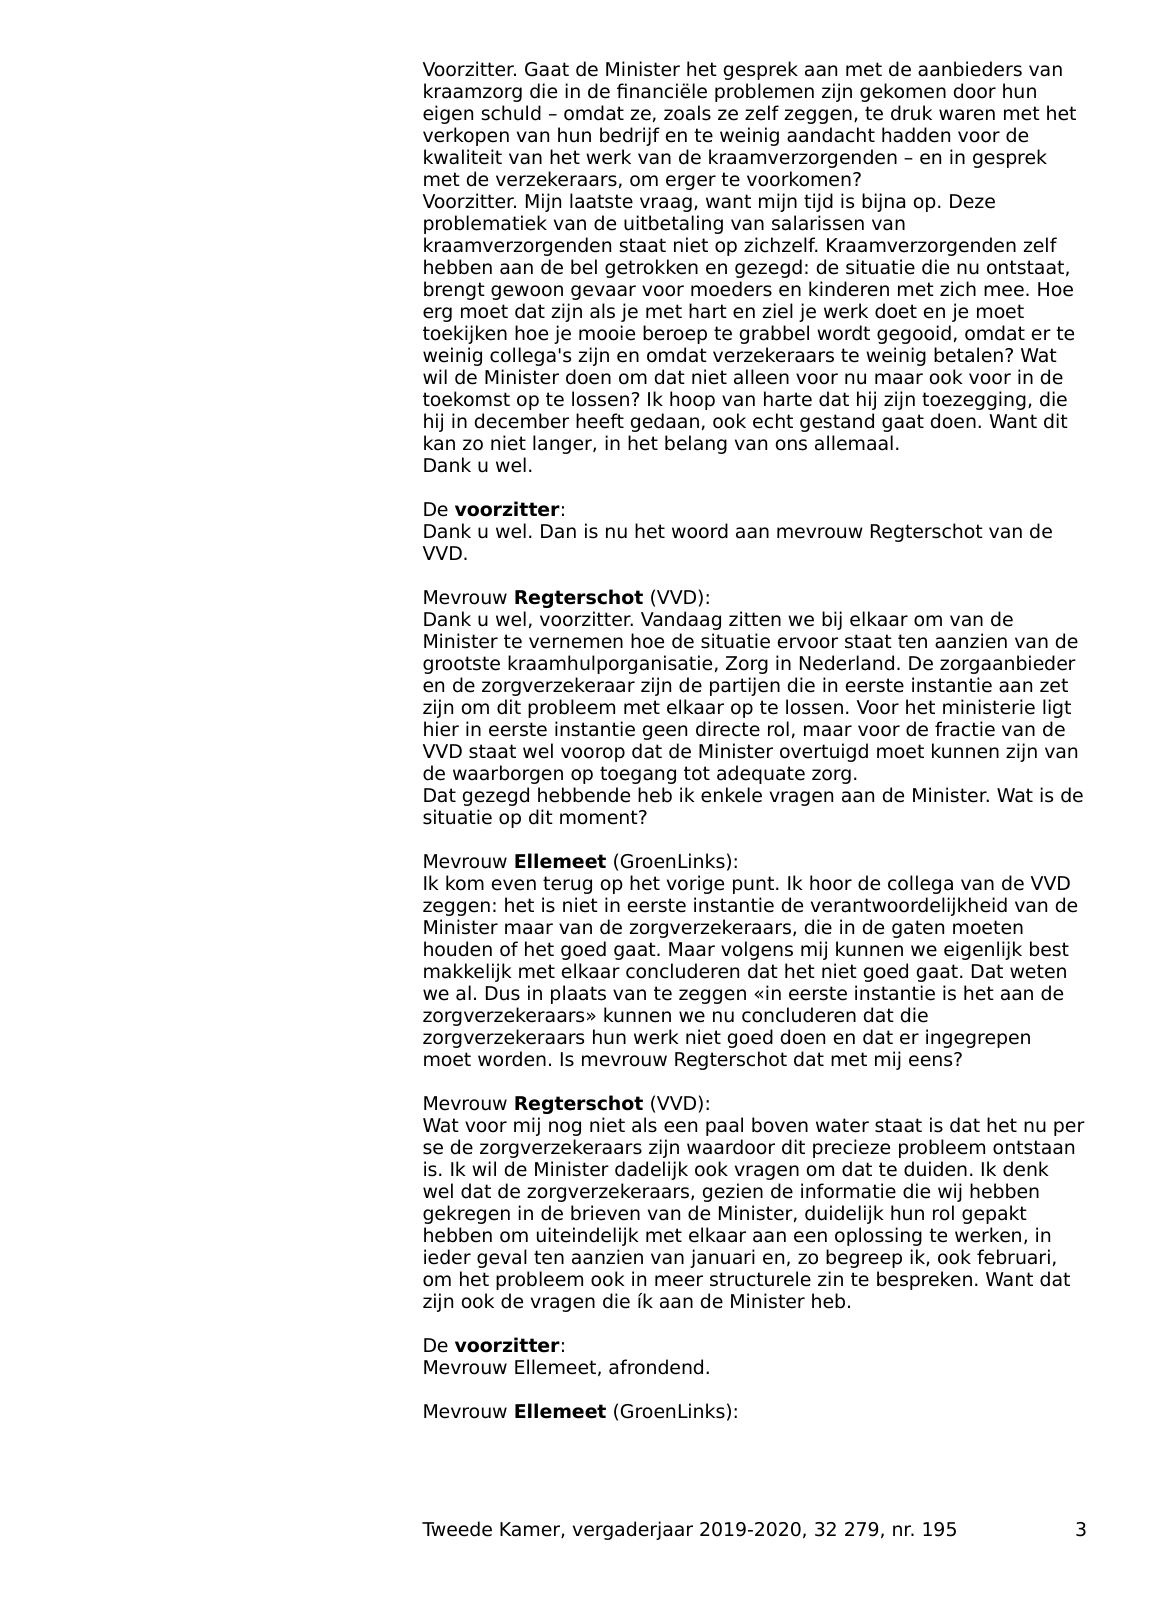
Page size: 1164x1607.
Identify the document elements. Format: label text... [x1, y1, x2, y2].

text Wat voor mij nog niet als een paal boven water staat is dat het nu per se de zorgverzekeraars zijn waardoor dit precieze probleem ontstaan is. Ik wil de Minister dadelijk ook vragen om dat te duiden. Ik denk wel dat de zorgverzekeraars, gezien de informatie die wij hebben gekregen in de brieven van de Minister, duidelijk hun rol gepakt hebben om uiteindelijk met elkaar aan een oplossing te werken, in ieder geval ten aanzien van januari en, zo begreep ik, ook februari, om het probleem ook in meer structurele zin te bespreken. Want dat zijn ook de vragen die ík aan de Minister heb. [422, 1115, 1087, 1313]
text Dat gezegd hebbende heb ik enkele vragen aan de Minister. Wat is de situatie op dit moment? [422, 785, 1087, 829]
text Mevrouw Ellemeet (GroenLinks): [422, 1401, 1087, 1423]
text Voorzitter. Mijn laatste vraag, want mijn tijd is bijna op. Deze problematiek van de uitbetaling van salarissen van kraamverzorgenden staat niet op zichzelf. Kraamverzorgenden zelf hebben aan de bel getrokken en gezegd: de situatie die nu ontstaat, brengt gewoon gevaar voor moeders en kinderen met zich mee. Hoe erg moet dat zijn als je met hart en ziel je werk doet en je moet toekijken hoe je mooie beroep te grabbel wordt gegooid, omdat er te weinig collega's zijn en omdat verzekeraars te weinig betalen? Wat wil de Minister doen om dat niet alleen voor nu maar ook voor in de toekomst op te lossen? Ik hoop van harte dat hij zijn toezegging, die hij in december heeft gedaan, ook echt gestand gaat doen. Want dit kan zo niet langer, in het belang van ons allemaal. [422, 191, 1087, 455]
text De voorzitter: [422, 1335, 1087, 1357]
text Mevrouw Ellemeet (GroenLinks): [422, 851, 1087, 873]
text Voorzitter. Gaat de Minister het gesprek aan met de aanbieders van kraamzorg die in de financiële problemen zijn gekomen door hun eigen schuld – omdat ze, zoals ze zelf zeggen, te druk waren met het verkopen van hun bedrijf en te weinig aandacht hadden voor de kwaliteit van het werk van de kraamverzorgenden – en in gesprek met de verzekeraars, om erger te voorkomen? [422, 59, 1087, 191]
text Dank u wel, voorzitter. Vandaag zitten we bij elkaar om van de Minister te vernemen hoe de situatie ervoor staat ten aanzien van de grootste kraamhulporganisatie, Zorg in Nederland. De zorgaanbieder en de zorgverzekeraar zijn de partijen die in eerste instantie aan zet zijn om dit probleem met elkaar op te lossen. Voor het ministerie ligt hier in eerste instantie geen directe rol, maar voor de fractie van de VVD staat wel voorop dat de Minister overtuigd moet kunnen zijn van de waarborgen op toegang tot adequate zorg. [422, 609, 1087, 785]
text Mevrouw Regterschot (VVD): [422, 1093, 1087, 1115]
text Mevrouw Ellemeet, afrondend. [422, 1357, 1087, 1379]
text De voorzitter: [422, 499, 1087, 521]
text Ik kom even terug op het vorige punt. Ik hoor de collega van de VVD zeggen: het is niet in eerste instantie de verantwoordelijkheid van de Minister maar van de zorgverzekeraars, die in de gaten moeten houden of het goed gaat. Maar volgens mij kunnen we eigenlijk best makkelijk met elkaar concluderen dat het niet goed gaat. Dat weten we al. Dus in plaats van te zeggen «in eerste instantie is het aan de zorgverzekeraars» kunnen we nu concluderen dat die zorgverzekeraars hun werk niet goed doen en dat er ingegrepen moet worden. Is mevrouw Regterschot dat met mij eens? [422, 873, 1087, 1071]
text Mevrouw Regterschot (VVD): [422, 587, 1087, 609]
text Dank u wel. [422, 455, 1087, 477]
text Dank u wel. Dan is nu het woord aan mevrouw Regterschot van de VVD. [422, 521, 1087, 565]
